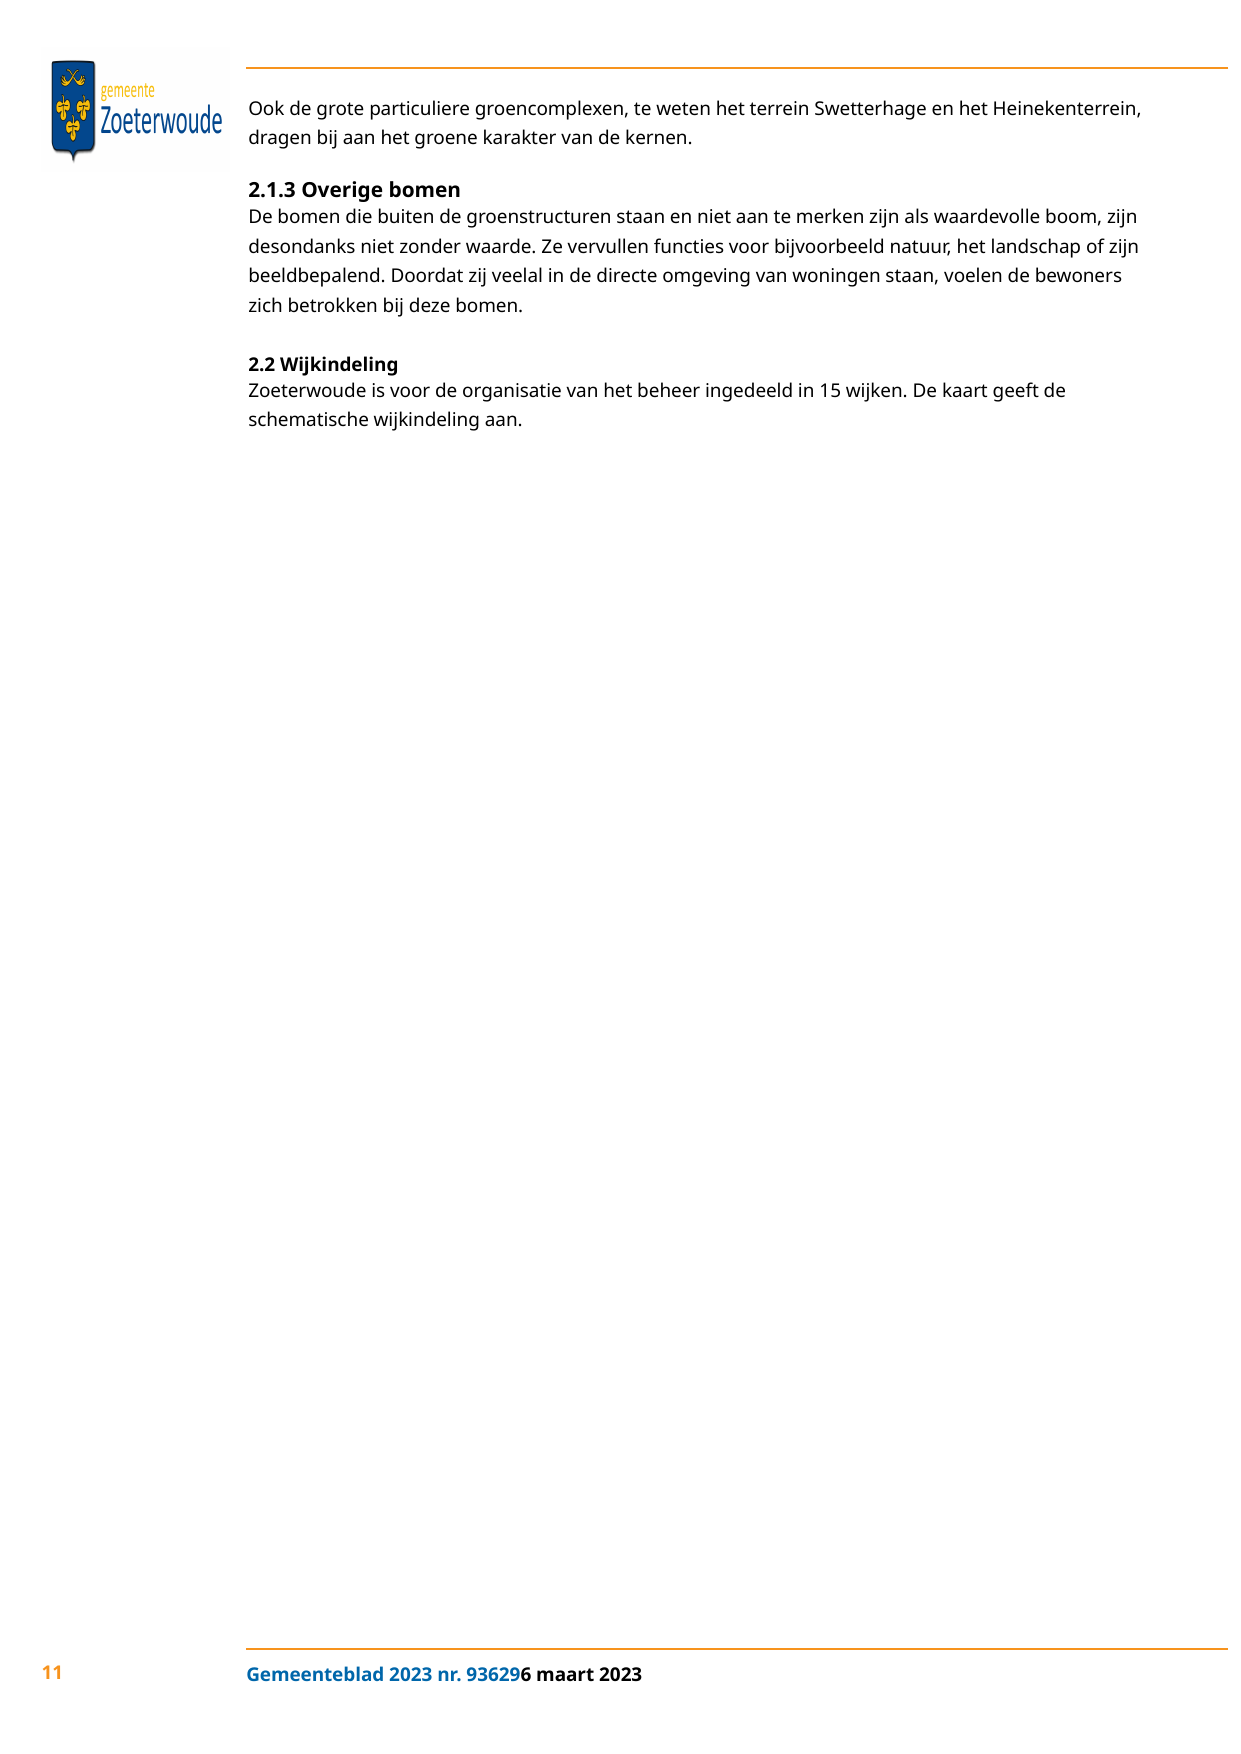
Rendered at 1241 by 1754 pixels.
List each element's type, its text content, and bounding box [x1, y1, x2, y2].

text Ook de grote particuliere groencomplexen, te weten het terrein Swetterhage en het Heinekenterrein, dragen bij aan het groene karakter van de kernen. [248, 95, 1152, 150]
picture [41, 47, 231, 172]
text 2.1.3 Overige bomen [248, 175, 1152, 203]
text Zoeterwoude is voor de organisatie van het beheer ingedeeld in 15 wijken. De kaart geeft de schematische wijkindeling aan. [248, 377, 1152, 432]
text 2.2 Wijkindeling [248, 351, 1152, 377]
text De bomen die buiten de groenstructuren staan en niet aan te merken zijn als waardevolle boom, zijn desondanks niet zonder waarde. Ze vervullen functies voor bijvoorbeeld natuur, het landschap of zijn beeldbepalend. Doordat zij veelal in de directe omgeving van woningen staan, voelen de bewoners zich betrokken bij deze bomen. [248, 203, 1152, 318]
